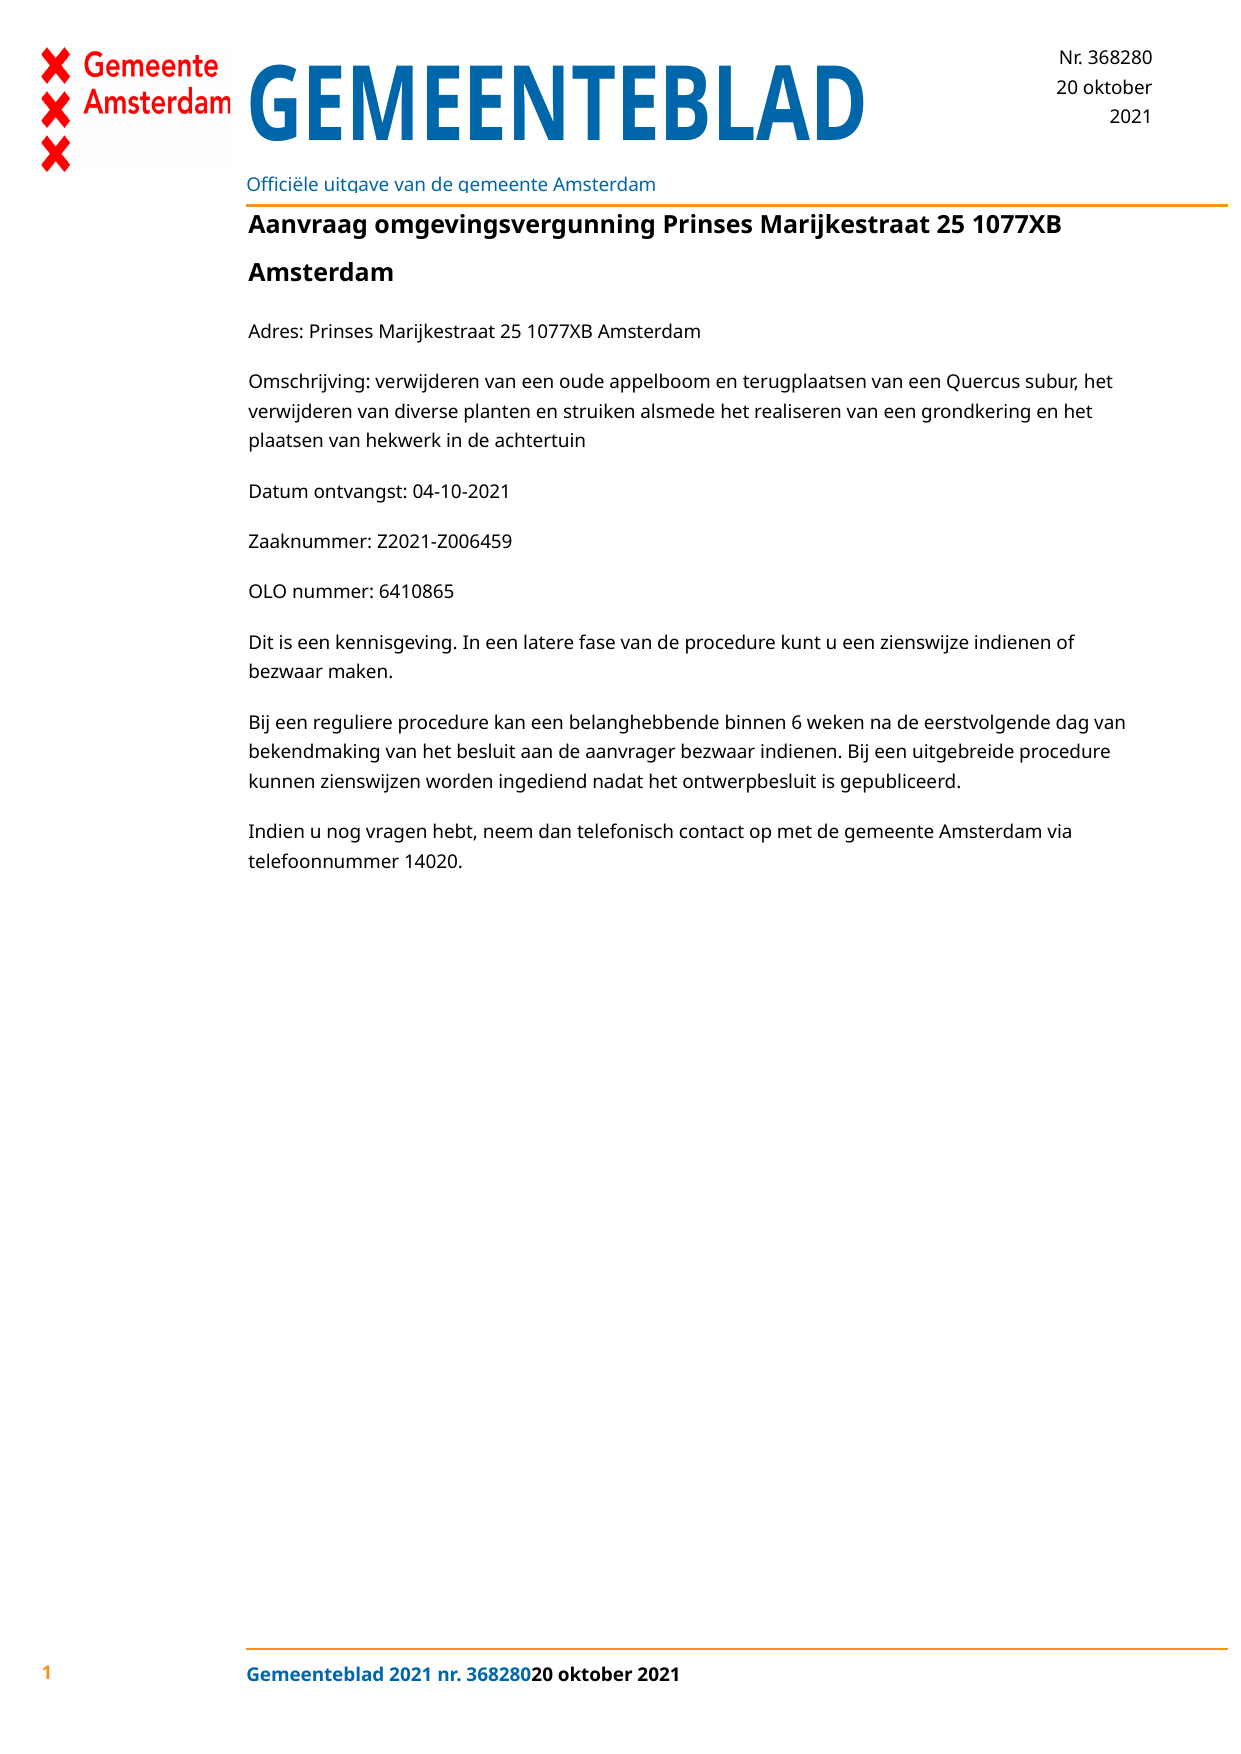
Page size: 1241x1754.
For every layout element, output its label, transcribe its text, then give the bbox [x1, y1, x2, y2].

text Datum ontvangst: 04-10-2021 [248, 478, 1152, 504]
text OLO nummer: 6410865 [248, 579, 1152, 604]
picture [41, 47, 231, 172]
text Indien u nog vragen hebt, neem dan telefonisch contact op met de gemeente Amsterdam via telefoonnummer 14020. [248, 819, 1152, 874]
text Dit is een kennisgeving. In een latere fase van de procedure kunt u een zienswijze indienen of bezwaar maken. [248, 629, 1152, 684]
text Bij een reguliere procedure kan een belanghebbende binnen 6 weken na de eerstvolgende dag van bekendmaking van het besluit aan de aanvrager bezwaar indienen. Bij een uitgebreide procedure kunnen zienswijzen worden ingediend nadat het ontwerpbesluit is gepubliceerd. [248, 709, 1152, 794]
text Aanvraag omgevingsvergunning Prinses Marijkestraat 25 1077XB Amsterdam [248, 207, 1152, 288]
text Adres: Prinses Marijkestraat 25 1077XB Amsterdam [248, 318, 1152, 344]
text Zaaknummer: Z2021-Z006459 [248, 528, 1152, 554]
text Omschrijving: verwijderen van een oude appelboom en terugplaatsen van een Quercus subur, het verwijderen van diverse planten en struiken alsmede het realiseren van een grondkering en het plaatsen van hekwerk in de achtertuin [248, 368, 1152, 453]
